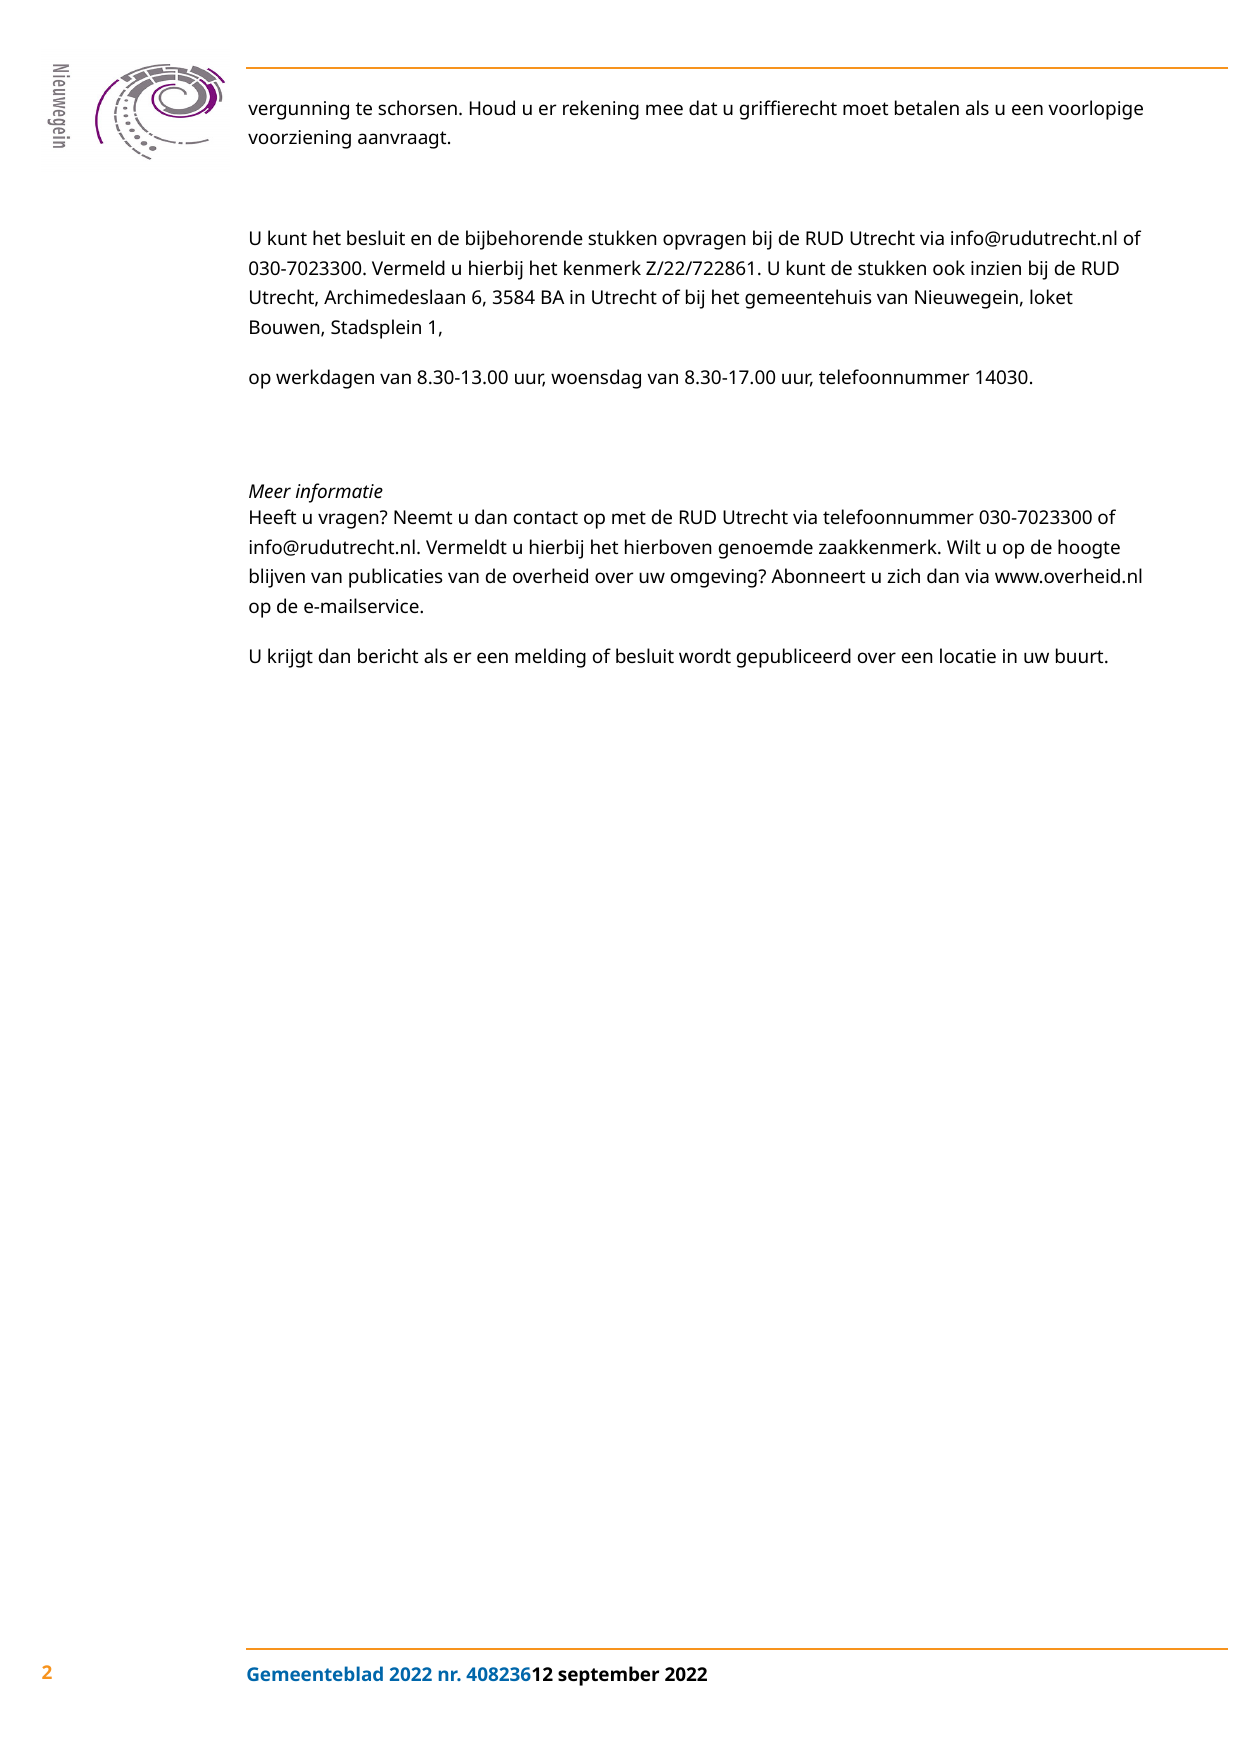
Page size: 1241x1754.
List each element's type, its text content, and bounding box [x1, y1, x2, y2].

text vergunning te schorsen. Houd u er rekening mee dat u griffierecht moet betalen als u een voorlopige voorziening aanvraagt. [248, 95, 1152, 150]
text Meer informatie [248, 479, 1152, 504]
text Heeft u vragen? Neemt u dan contact op met de RUD Utrecht via telefoonnummer 030-7023300 of info@rudutrecht.nl. Vermeldt u hierbij het hierboven genoemde zaakkenmerk. Wilt u op de hoogte blijven van publicaties van de overheid over uw omgeving? Abonneert u zich dan via www.overheid.nl op de e-mailservice. [248, 504, 1152, 619]
picture [41, 47, 231, 172]
text U krijgt dan bericht als er een melding of besluit wordt gepubliceerd over een locatie in uw buurt. [248, 644, 1152, 669]
text U kunt het besluit en de bijbehorende stukken opvragen bij de RUD Utrecht via info@rudutrecht.nl of 030-7023300. Vermeld u hierbij het kenmerk Z/22/722861. U kunt de stukken ook inzien bij de RUD Utrecht, Archimedeslaan 6, 3584 BA in Utrecht of bij het gemeentehuis van Nieuwegein, loket Bouwen, Stadsplein 1, [248, 225, 1152, 340]
text op werkdagen van 8.30-13.00 uur, woensdag van 8.30-17.00 uur, telefoonnummer 14030. [248, 364, 1152, 390]
